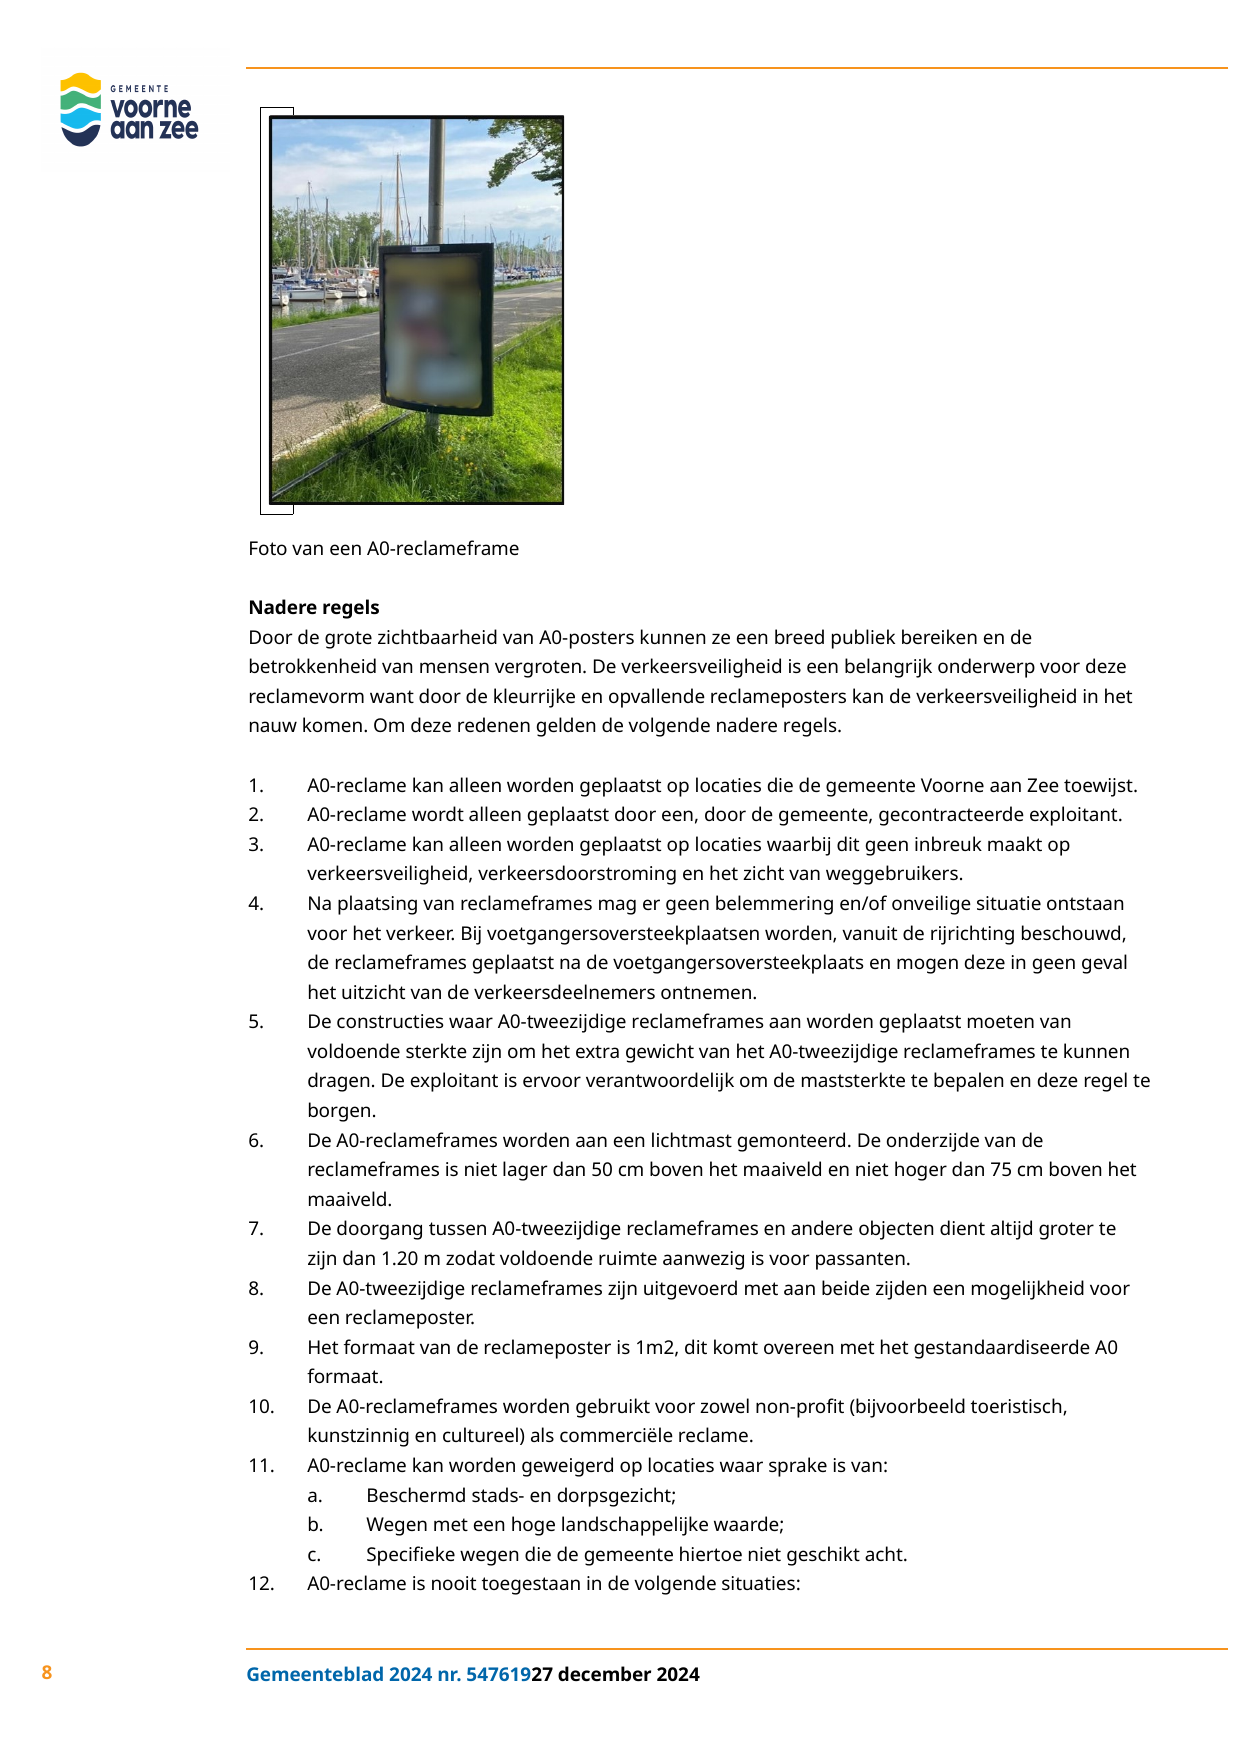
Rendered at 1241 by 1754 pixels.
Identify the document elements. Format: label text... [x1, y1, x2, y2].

list A0-reclame kan alleen worden geplaatst op locaties waarbij dit geen inbreuk maakt op verkeersveiligheid, verkeersdoorstroming en het zicht van weggebruikers. [248, 831, 1152, 886]
list A0-reclame is nooit toegestaan in de volgende situaties: [248, 1571, 1152, 1596]
text Door de grote zichtbaarheid van A0-posters kunnen ze een breed publiek bereiken en de betrokkenheid van mensen vergroten. De verkeersveiligheid is een belangrijk onderwerp voor deze reclamevorm want door de kleurrijke en opvallende reclameposters kan de verkeersveiligheid in het nauw komen. Om deze redenen gelden de volgende nadere regels. [248, 624, 1152, 738]
list A0-reclame kan alleen worden geplaatst op locaties die de gemeente Voorne aan Zee toewijst. [248, 772, 1152, 797]
text Nadere regels [248, 594, 1152, 620]
picture [268, 115, 565, 505]
list De A0-reclameframes worden gebruikt voor zowel non-profit (bijvoorbeeld toeristisch, kunstzinnig en cultureel) als commerciële reclame. [248, 1393, 1152, 1448]
list De A0-tweezijdige reclameframes zijn uitgevoerd met aan beide zijden een mogelijkheid voor een reclameposter. [248, 1275, 1152, 1330]
list Wegen met een hoge landschappelijke waarde; [307, 1511, 1152, 1537]
list De constructies waar A0-tweezijdige reclameframes aan worden geplaatst moeten van voldoende sterkte zijn om het extra gewicht van het A0-tweezijdige reclameframes te kunnen dragen. De exploitant is ervoor verantwoordelijk om de maststerkte te bepalen en deze regel te borgen. [248, 1008, 1152, 1123]
list Na plaatsing van reclameframes mag er geen belemmering en/of onveilige situatie ontstaan voor het verkeer. Bij voetgangersoversteekplaatsen worden, vanuit de rijrichting beschouwd, de reclameframes geplaatst na de voetgangersoversteekplaats en mogen deze in geen geval het uitzicht van de verkeersdeelnemers ontnemen. [248, 890, 1152, 1004]
list Het formaat van de reclameposter is 1m2, dit komt overeen met het gestandaardiseerde A0 formaat. [248, 1334, 1152, 1389]
list De doorgang tussen A0-tweezijdige reclameframes en andere objecten dient altijd groter te zijn dan 1.20 m zodat voldoende ruimte aanwezig is voor passanten. [248, 1216, 1152, 1271]
list A0-reclame kan worden geweigerd op locaties waar sprake is van: [248, 1452, 1152, 1478]
picture [41, 47, 231, 172]
list A0-reclame wordt alleen geplaatst door een, door de gemeente, gecontracteerde exploitant. [248, 801, 1152, 827]
list Specifieke wegen die de gemeente hiertoe niet geschikt acht. [307, 1541, 1152, 1567]
text Foto van een A0-reclameframe [248, 535, 1152, 561]
list De A0-reclameframes worden aan een lichtmast gemonteerd. De onderzijde van de reclameframes is niet lager dan 50 cm boven het maaiveld en niet hoger dan 75 cm boven het maaiveld. [248, 1127, 1152, 1212]
list Beschermd stads- en dorpsgezicht; [307, 1482, 1152, 1507]
